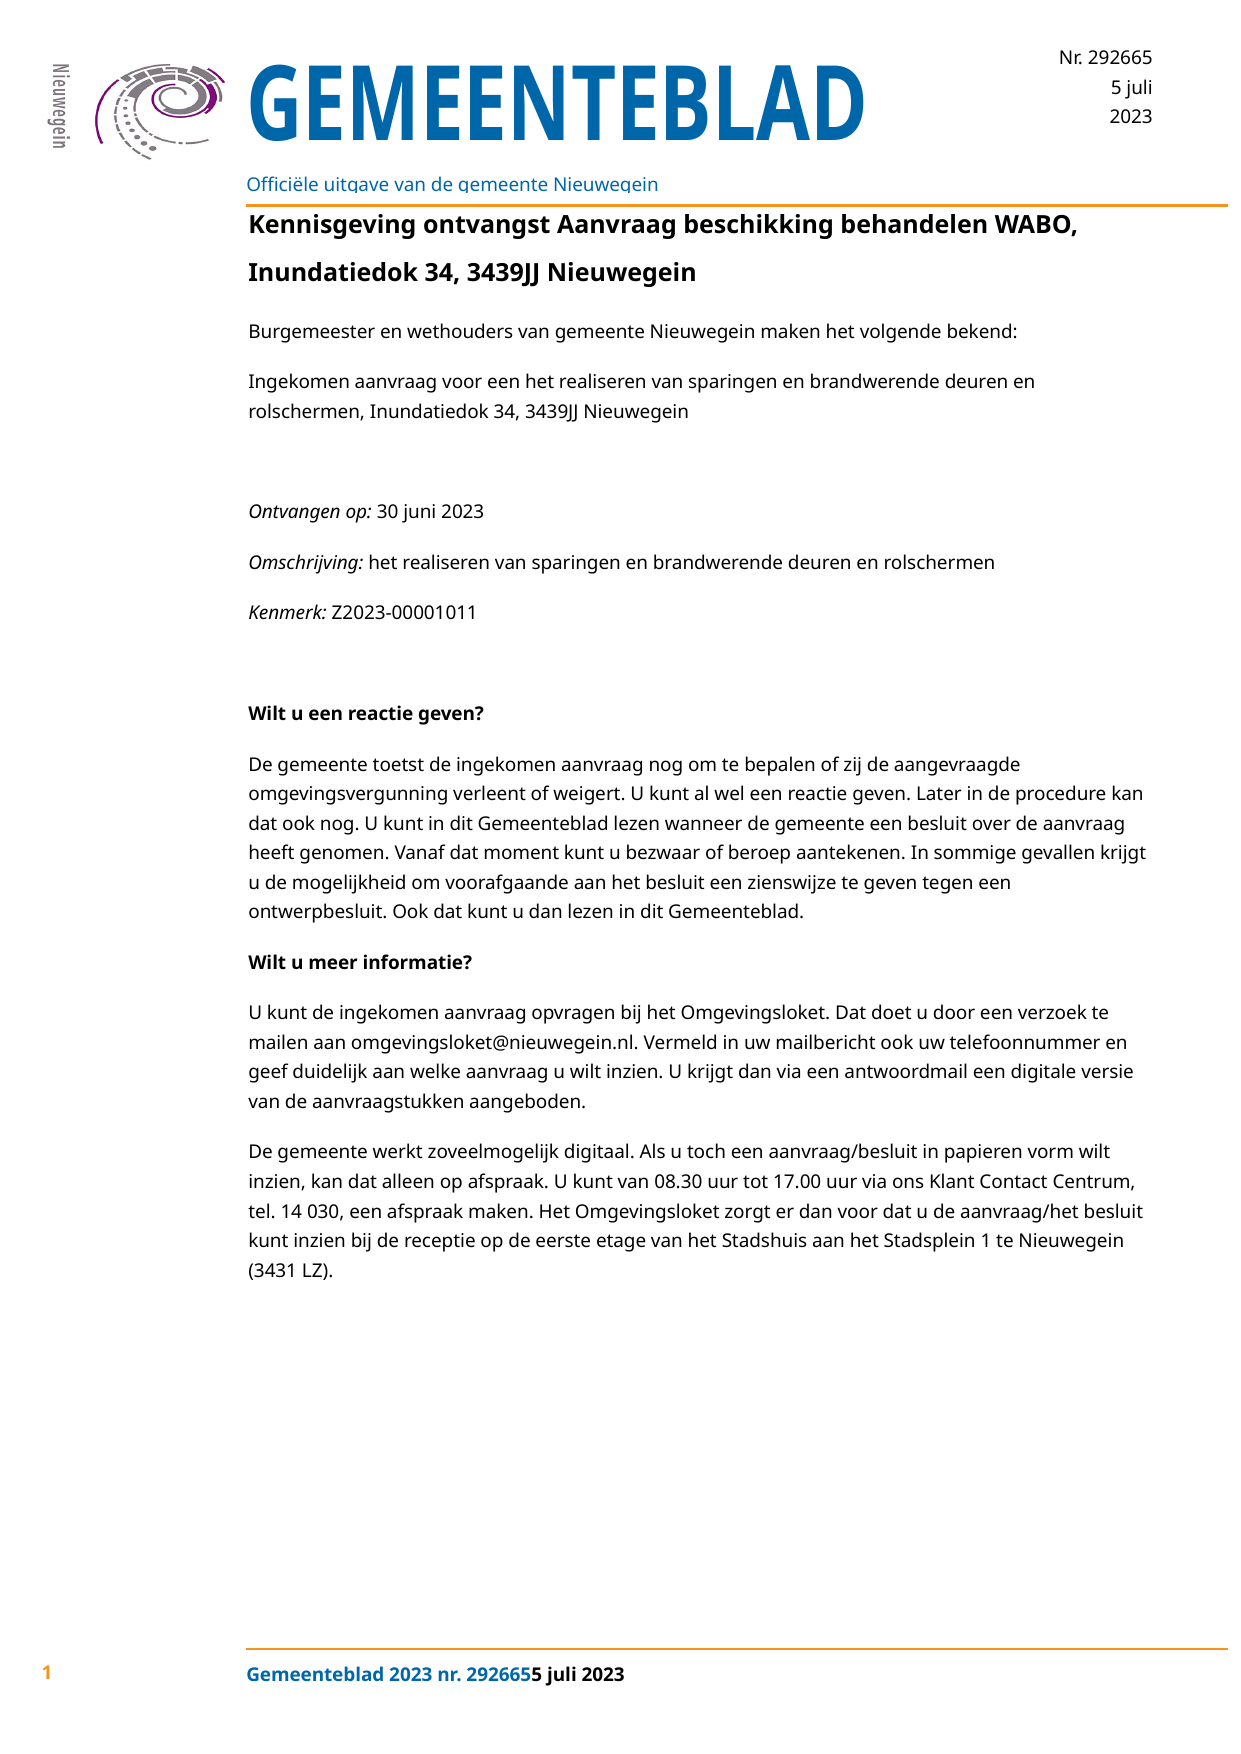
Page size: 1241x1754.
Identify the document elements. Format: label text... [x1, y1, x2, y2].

text Ontvangen op: 30 juni 2023 [248, 499, 1152, 524]
text De gemeente werkt zoveelmogelijk digitaal. Als u toch een aanvraag/besluit in papieren vorm wilt inzien, kan dat alleen op afspraak. U kunt van 08.30 uur tot 17.00 uur via ons Klant Contact Centrum, tel. 14 030, een afspraak maken. Het Omgevingsloket zorgt er dan voor dat u de aanvraag/het besluit kunt inzien bij de receptie op de eerste etage van het Stadshuis aan het Stadsplein 1 te Nieuwegein (3431 LZ). [248, 1139, 1152, 1283]
text De gemeente toetst de ingekomen aanvraag nog om te bepalen of zij de aangevraagde omgevingsvergunning verleent of weigert. U kunt al wel een reactie geven. Later in de procedure kan dat ook nog. U kunt in dit Gemeenteblad lezen wanneer de gemeente een besluit over de aanvraag heeft genomen. Vanaf dat moment kunt u bezwaar of beroep aantekenen. In sommige gevallen krijgt u de mogelijkheid om voorafgaande aan het besluit een zienswijze te geven tegen een ontwerpbesluit. Ook dat kunt u dan lezen in dit Gemeenteblad. [248, 751, 1152, 924]
text Burgemeester en wethouders van gemeente Nieuwegein maken het volgende bekend: [248, 318, 1152, 344]
picture [41, 47, 231, 172]
text Omschrijving: het realiseren van sparingen en brandwerende deuren en rolschermen [248, 549, 1152, 575]
text U kunt de ingekomen aanvraag opvragen bij het Omgevingsloket. Dat doet u door een verzoek te mailen aan omgevingsloket@nieuwegein.nl. Vermeld in uw mailbericht ook uw telefoonnummer en geef duidelijk aan welke aanvraag u wilt inzien. U krijgt dan via een antwoordmail een digitale versie van de aanvraagstukken aangeboden. [248, 999, 1152, 1114]
text Kenmerk: Z2023-00001011 [248, 599, 1152, 625]
text Ingekomen aanvraag voor een het realiseren van sparingen en brandwerende deuren en rolschermen, Inundatiedok 34, 3439JJ Nieuwegein [248, 368, 1152, 424]
text Kennisgeving ontvangst Aanvraag beschikking behandelen WABO, Inundatiedok 34, 3439JJ Nieuwegein [248, 207, 1152, 288]
text Wilt u meer informatie? [248, 949, 1152, 975]
text Wilt u een reactie geven? [248, 700, 1152, 726]
